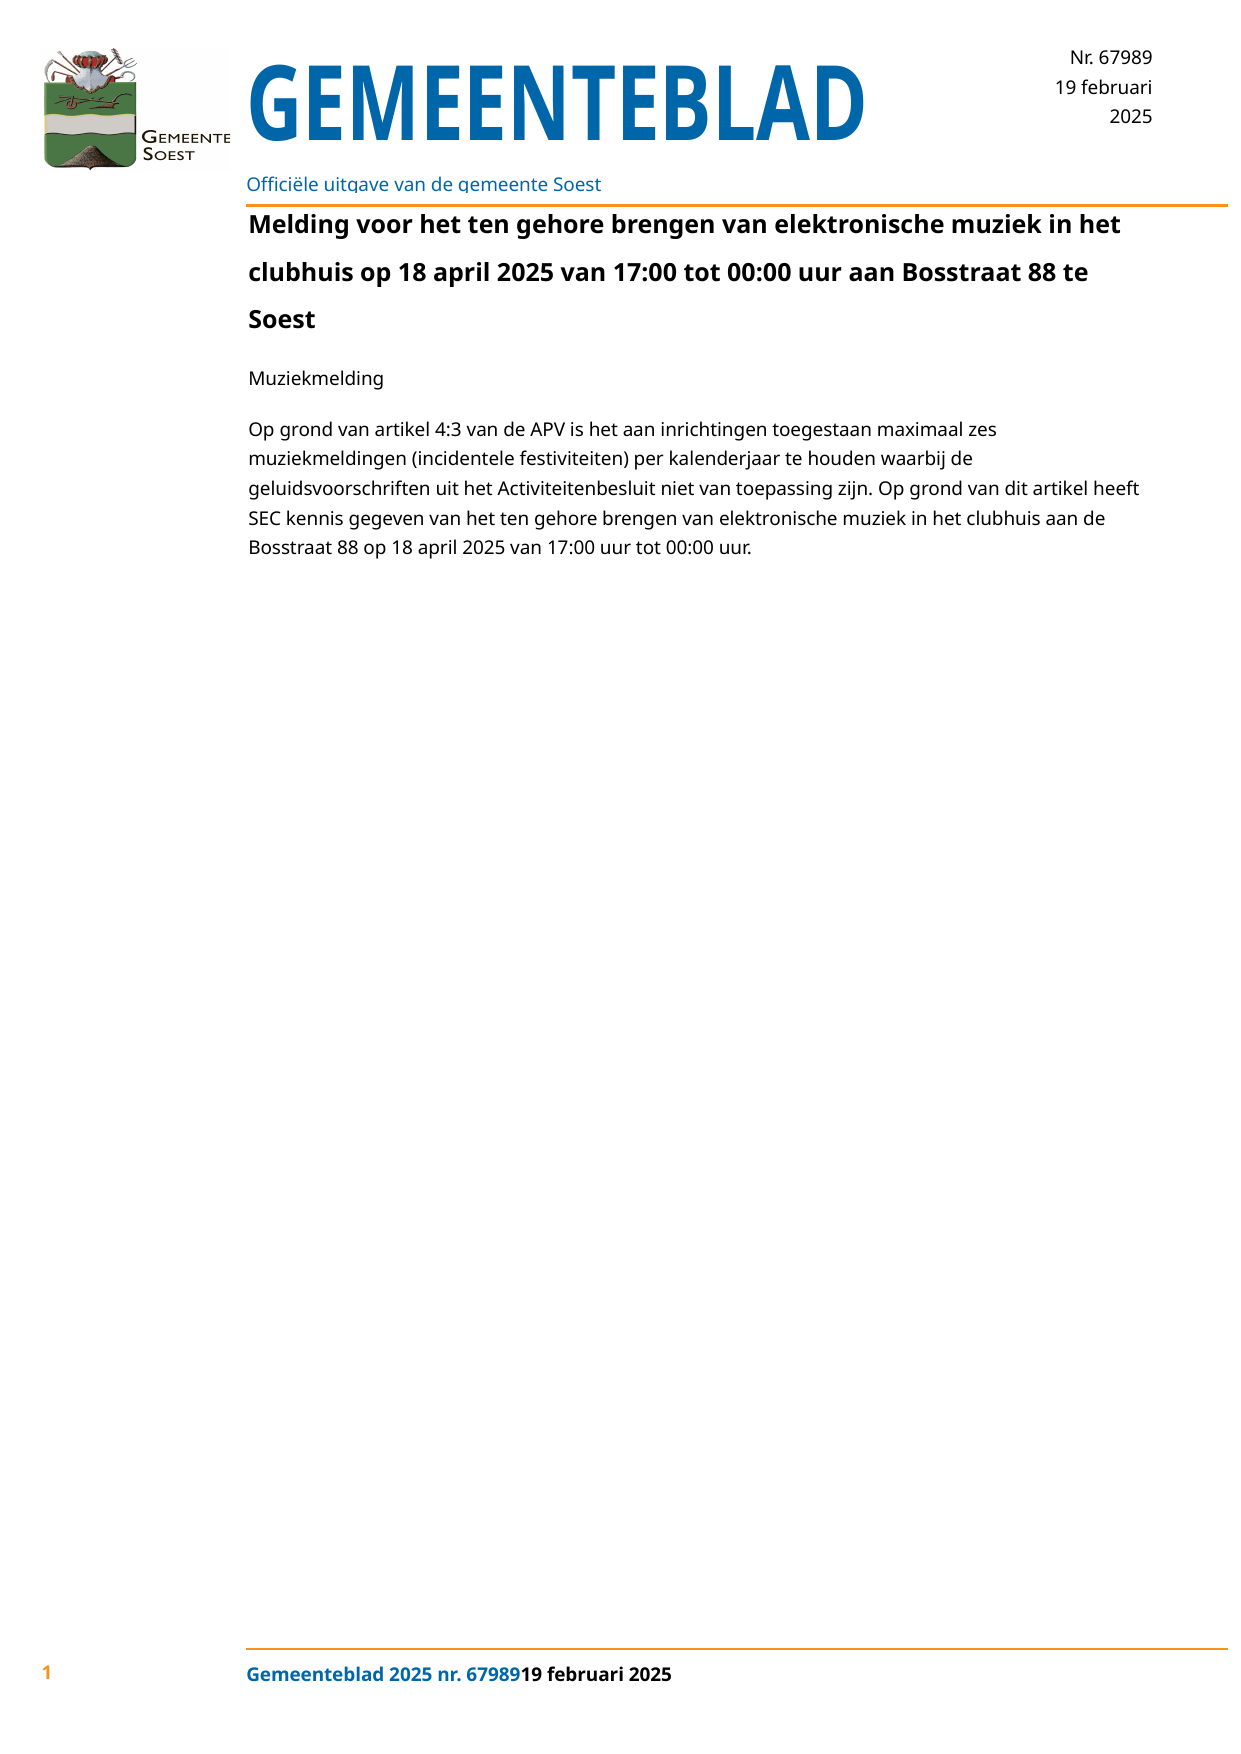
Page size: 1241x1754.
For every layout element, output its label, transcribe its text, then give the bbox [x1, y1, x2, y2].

picture [41, 47, 231, 172]
text Melding voor het ten gehore brengen van elektronische muziek in het clubhuis op 18 april 2025 van 17:00 tot 00:00 uur aan Bosstraat 88 te Soest [248, 207, 1152, 336]
text Muziekmelding [248, 366, 1152, 391]
text Op grond van artikel 4:3 van de APV is het aan inrichtingen toegestaan maximaal zes muziekmeldingen (incidentele festiviteiten) per kalenderjaar te houden waarbij de geluidsvoorschriften uit het Activiteitenbesluit niet van toepassing zijn. Op grond van dit artikel heeft SEC kennis gegeven van het ten gehore brengen van elektronische muziek in het clubhuis aan de Bosstraat 88 op 18 april 2025 van 17:00 uur tot 00:00 uur. [248, 416, 1152, 560]
